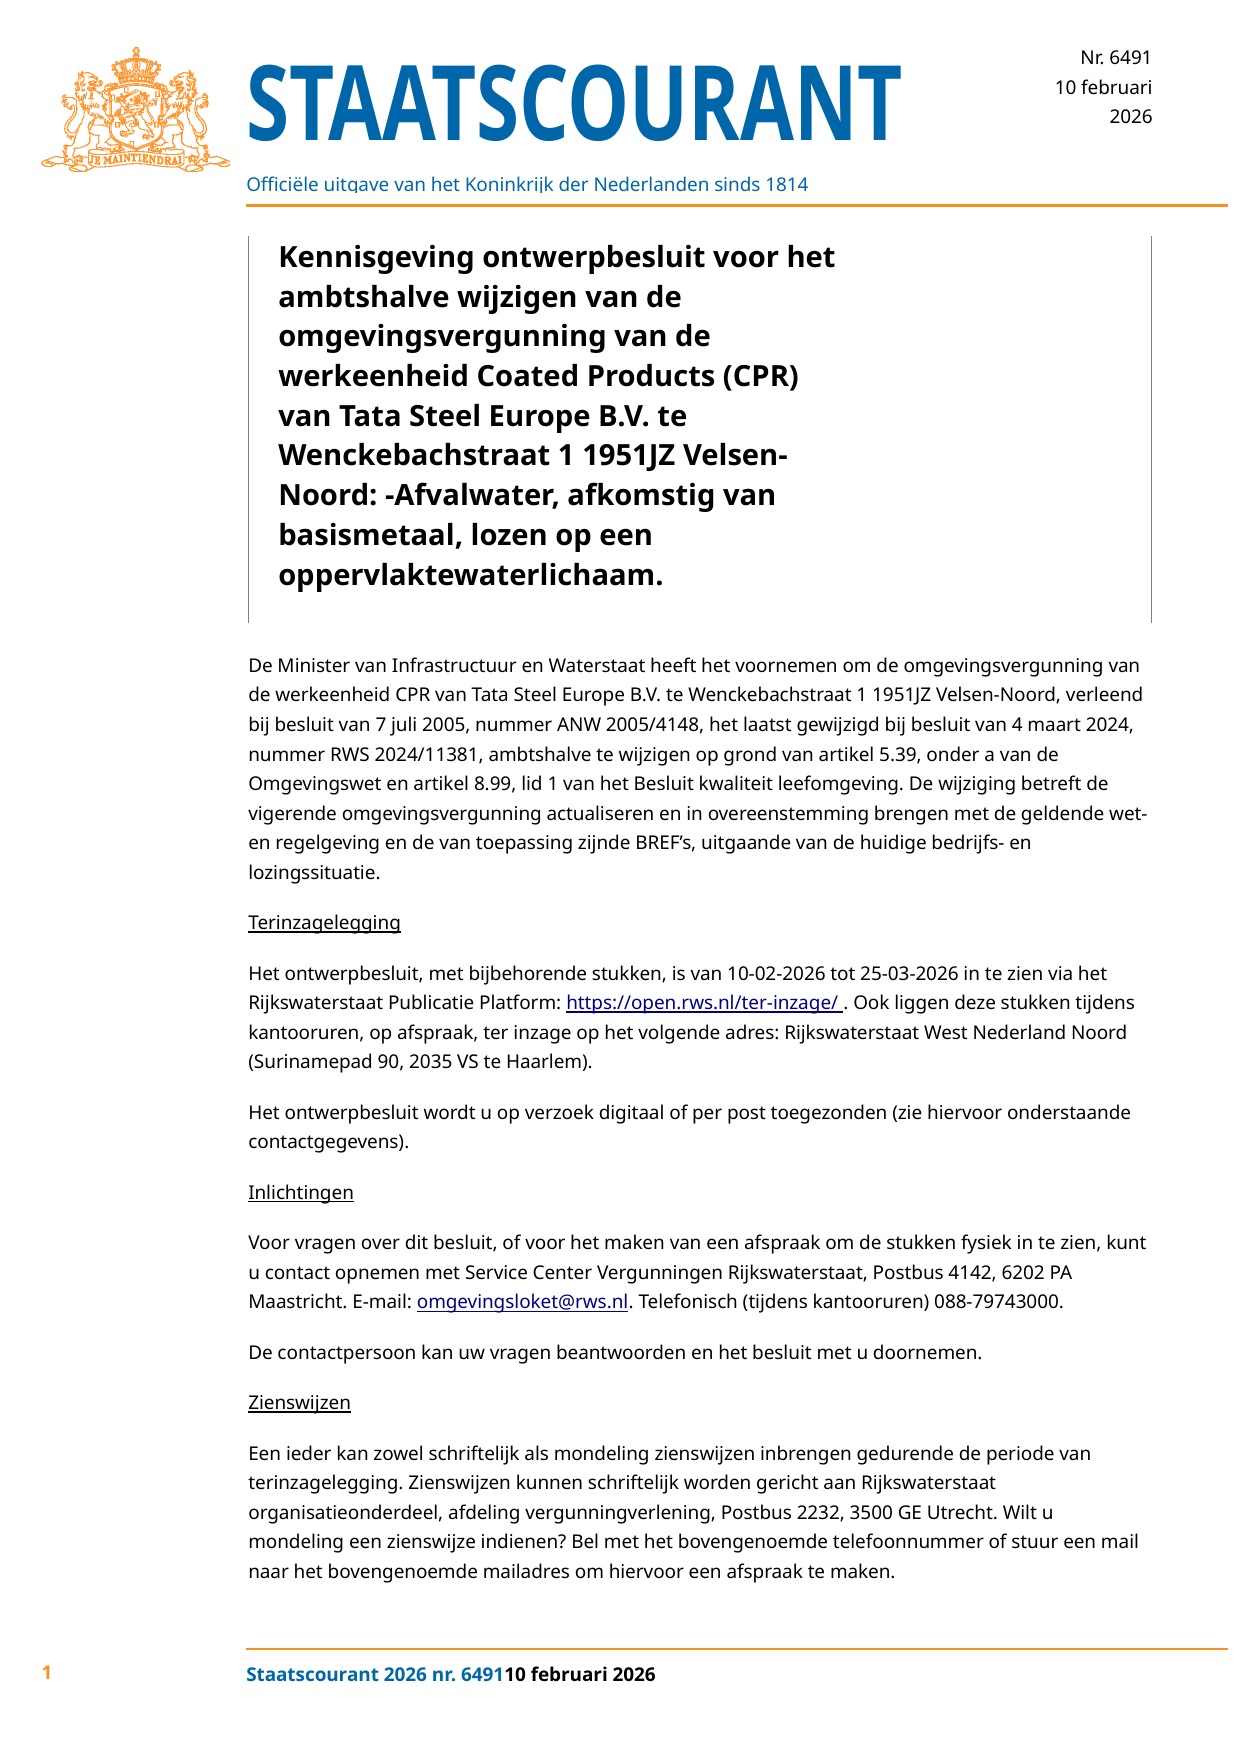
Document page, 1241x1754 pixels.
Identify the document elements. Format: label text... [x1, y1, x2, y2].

text De Minister van Infrastructuur en Waterstaat heeft het voornemen om de omgevingsvergunning van de werkeenheid CPR van Tata Steel Europe B.V. te Wenckebachstraat 1 1951JZ Velsen-Noord, verleend bij besluit van 7 juli 2005, nummer ANW 2005/4148, het laatst gewijzigd bij besluit van 4 maart 2024, nummer RWS 2024/11381, ambtshalve te wijzigen op grond van artikel 5.39, onder a van de Omgevingswet en artikel 8.99, lid 1 van het Besluit kwaliteit leefomgeving. De wijziging betreft de vigerende omgevingsvergunning actualiseren en in overeenstemming brengen met de geldende wet- en regelgeving en de van toepassing zijnde BREF’s, uitgaande van de huidige bedrijfs- en lozingssituatie. [248, 652, 1152, 885]
table_header [850, 236, 912, 413]
text Een ieder kan zowel schriftelijk als mondeling zienswijzen inbrengen gedurende de periode van terinzagelegging. Zienswijzen kunnen schriftelijk worden gericht aan Rijkswaterstaat organisatieonderdeel, afdeling vergunningverlening, Postbus 2232, 3500 GE Utrecht. Wilt u mondeling een zienswijze indienen? Bel met het bovengenoemde telefoonnummer of stuur een mail naar het bovengenoemde mailadres om hiervoor een afspraak te maken. [248, 1440, 1152, 1584]
table_header [1090, 236, 1151, 413]
text Inlichtingen [248, 1179, 1152, 1205]
text Zienswijzen [248, 1389, 1152, 1415]
table_header Kennisgeving ontwerpbesluit voor het ambtshalve wijzigen van de omgevingsvergunning van de werkeenheid Coated Products (CPR) van Tata Steel Europe B.V. te Wenckebachstraat 1 1951JZ Velsen-Noord: -Afvalwater, afkomstig van basismetaal, lozen op een oppervlaktewaterlichaam. [249, 236, 850, 623]
text De contactpersoon kan uw vragen beantwoorden en het besluit met u doornemen. [248, 1339, 1152, 1365]
text Het ontwerpbesluit wordt u op verzoek digitaal of per post toegezonden (zie hiervoor onderstaande contactgegevens). [248, 1099, 1152, 1154]
table_header [850, 414, 1151, 623]
text Het ontwerpbesluit, met bijbehorende stukken, is van 10-02-2026 tot 25-03-2026 in te zien via het Rijkswaterstaat Publicatie Platform: https://open.rws.nl/ter-inzage/ . Ook liggen deze stukken tijdens kantooruren, op afspraak, ter inzage op het volgende adres: Rijkswaterstaat West Nederland Noord (Surinamepad 90, 2035 VS te Haarlem). [248, 960, 1152, 1074]
picture [41, 47, 231, 172]
picture [912, 236, 1090, 414]
text Terinzagelegging [248, 909, 1152, 935]
text Voor vragen over dit besluit, of voor het maken van een afspraak om de stukken fysiek in te zien, kunt u contact opnemen met Service Center Vergunningen Rijkswaterstaat, Postbus 4142, 6202 PA Maastricht. E-mail: omgevingsloket@rws.nl. Telefonisch (tijdens kantooruren) 088-79743000. [248, 1229, 1152, 1314]
